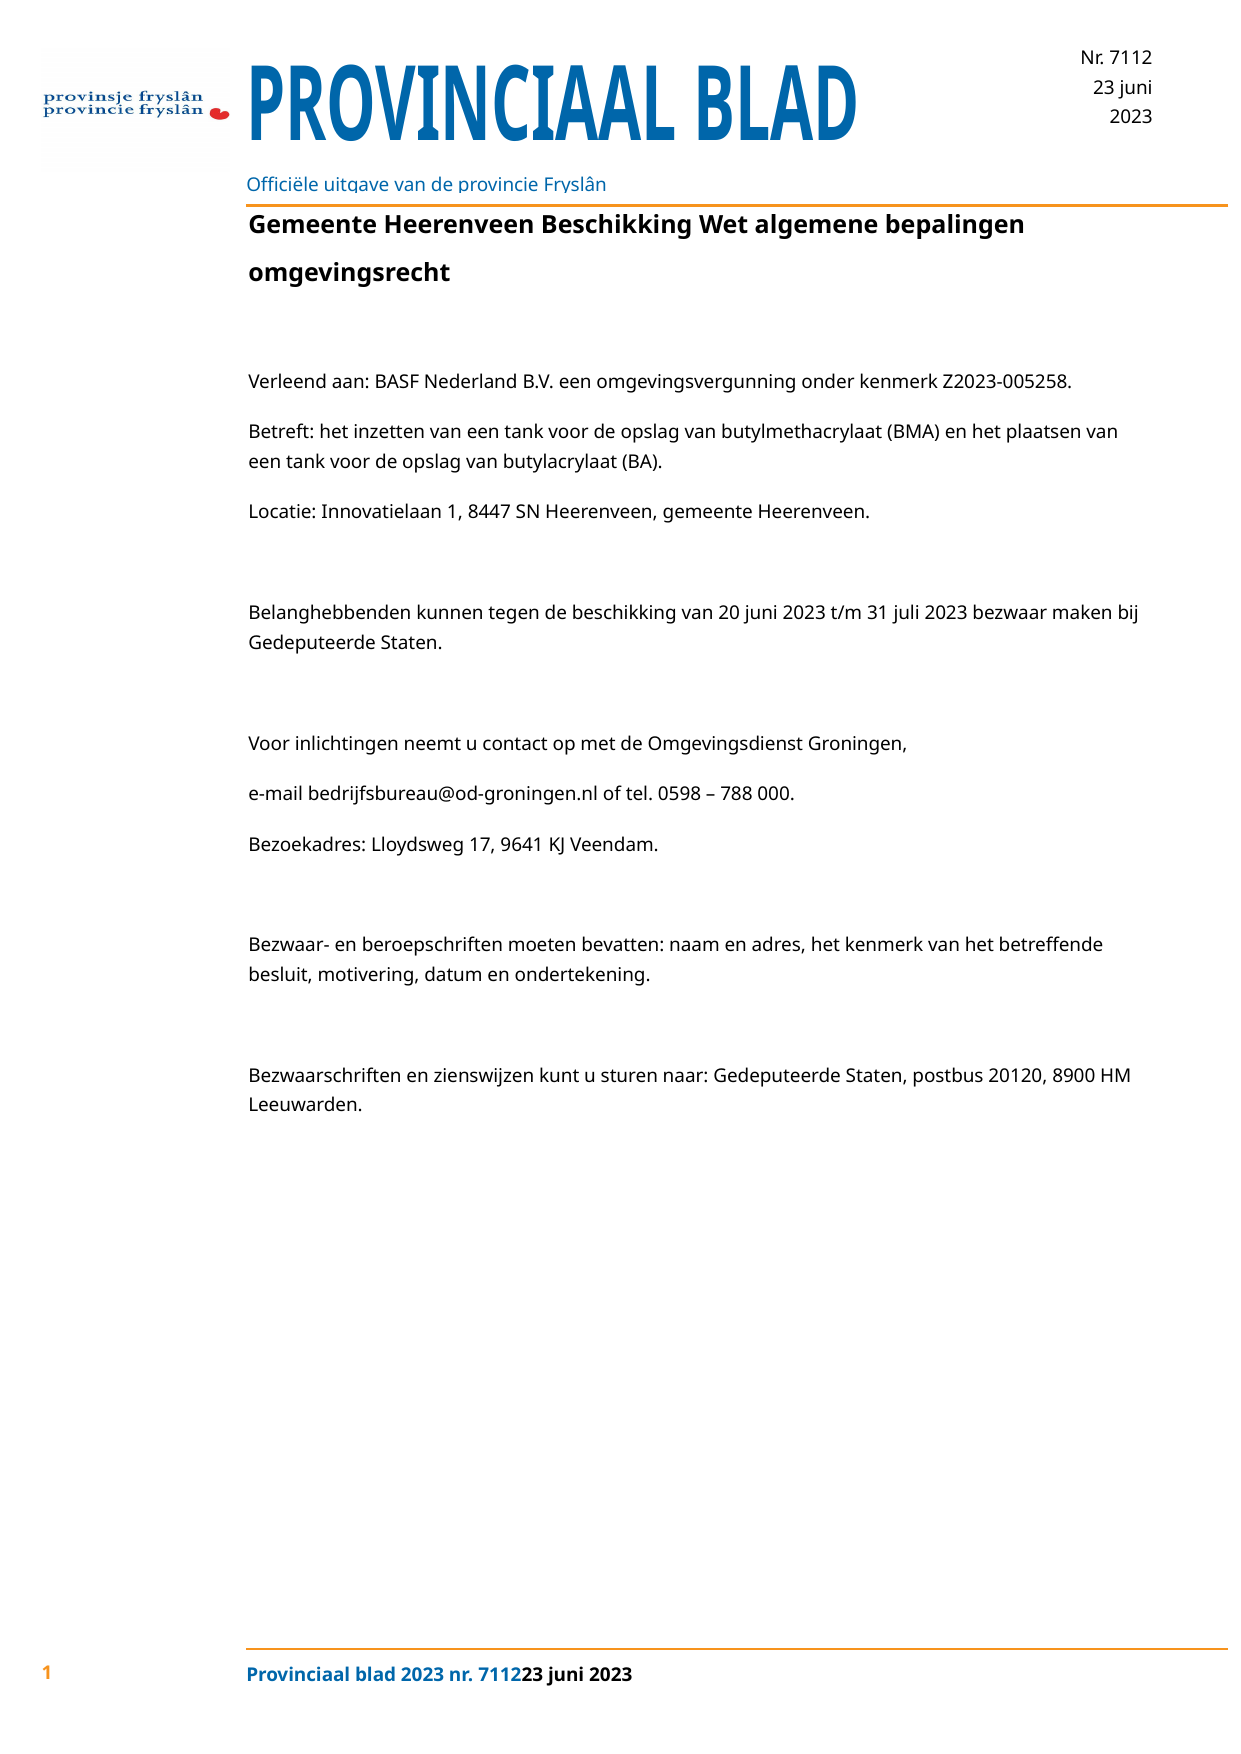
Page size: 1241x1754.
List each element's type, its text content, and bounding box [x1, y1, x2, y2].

text Belanghebbenden kunnen tegen de beschikking van 20 juni 2023 t/m 31 juli 2023 bezwaar maken bij Gedeputeerde Staten. [248, 599, 1152, 655]
text Betreft: het inzetten van een tank voor de opslag van butylmethacrylaat (BMA) en het plaatsen van een tank voor de opslag van butylacrylaat (BA). [248, 419, 1152, 474]
text Verleend aan: BASF Nederland B.V. een omgevingsvergunning onder kenmerk Z2023-005258. [248, 368, 1152, 394]
picture [41, 47, 231, 172]
text Bezwaarschriften en zienswijzen kunt u sturen naar: Gedeputeerde Staten, postbus 20120, 8900 HM Leeuwarden. [248, 1062, 1152, 1117]
text Locatie: Innovatielaan 1, 8447 SN Heerenveen, gemeente Heerenveen. [248, 499, 1152, 524]
text Bezwaar- en beroepschriften moeten bevatten: naam en adres, het kenmerk van het betreffende besluit, motivering, datum en ondertekening. [248, 932, 1152, 987]
text Voor inlichtingen neemt u contact op met de Omgevingsdienst Groningen, [248, 730, 1152, 756]
text e-mail bedrijfsbureau@od-groningen.nl of tel. 0598 – 788 000. [248, 780, 1152, 806]
text Bezoekadres: Lloydsweg 17, 9641 KJ Veendam. [248, 831, 1152, 857]
text Gemeente Heerenveen Beschikking Wet algemene bepalingen omgevingsrecht [248, 207, 1152, 288]
